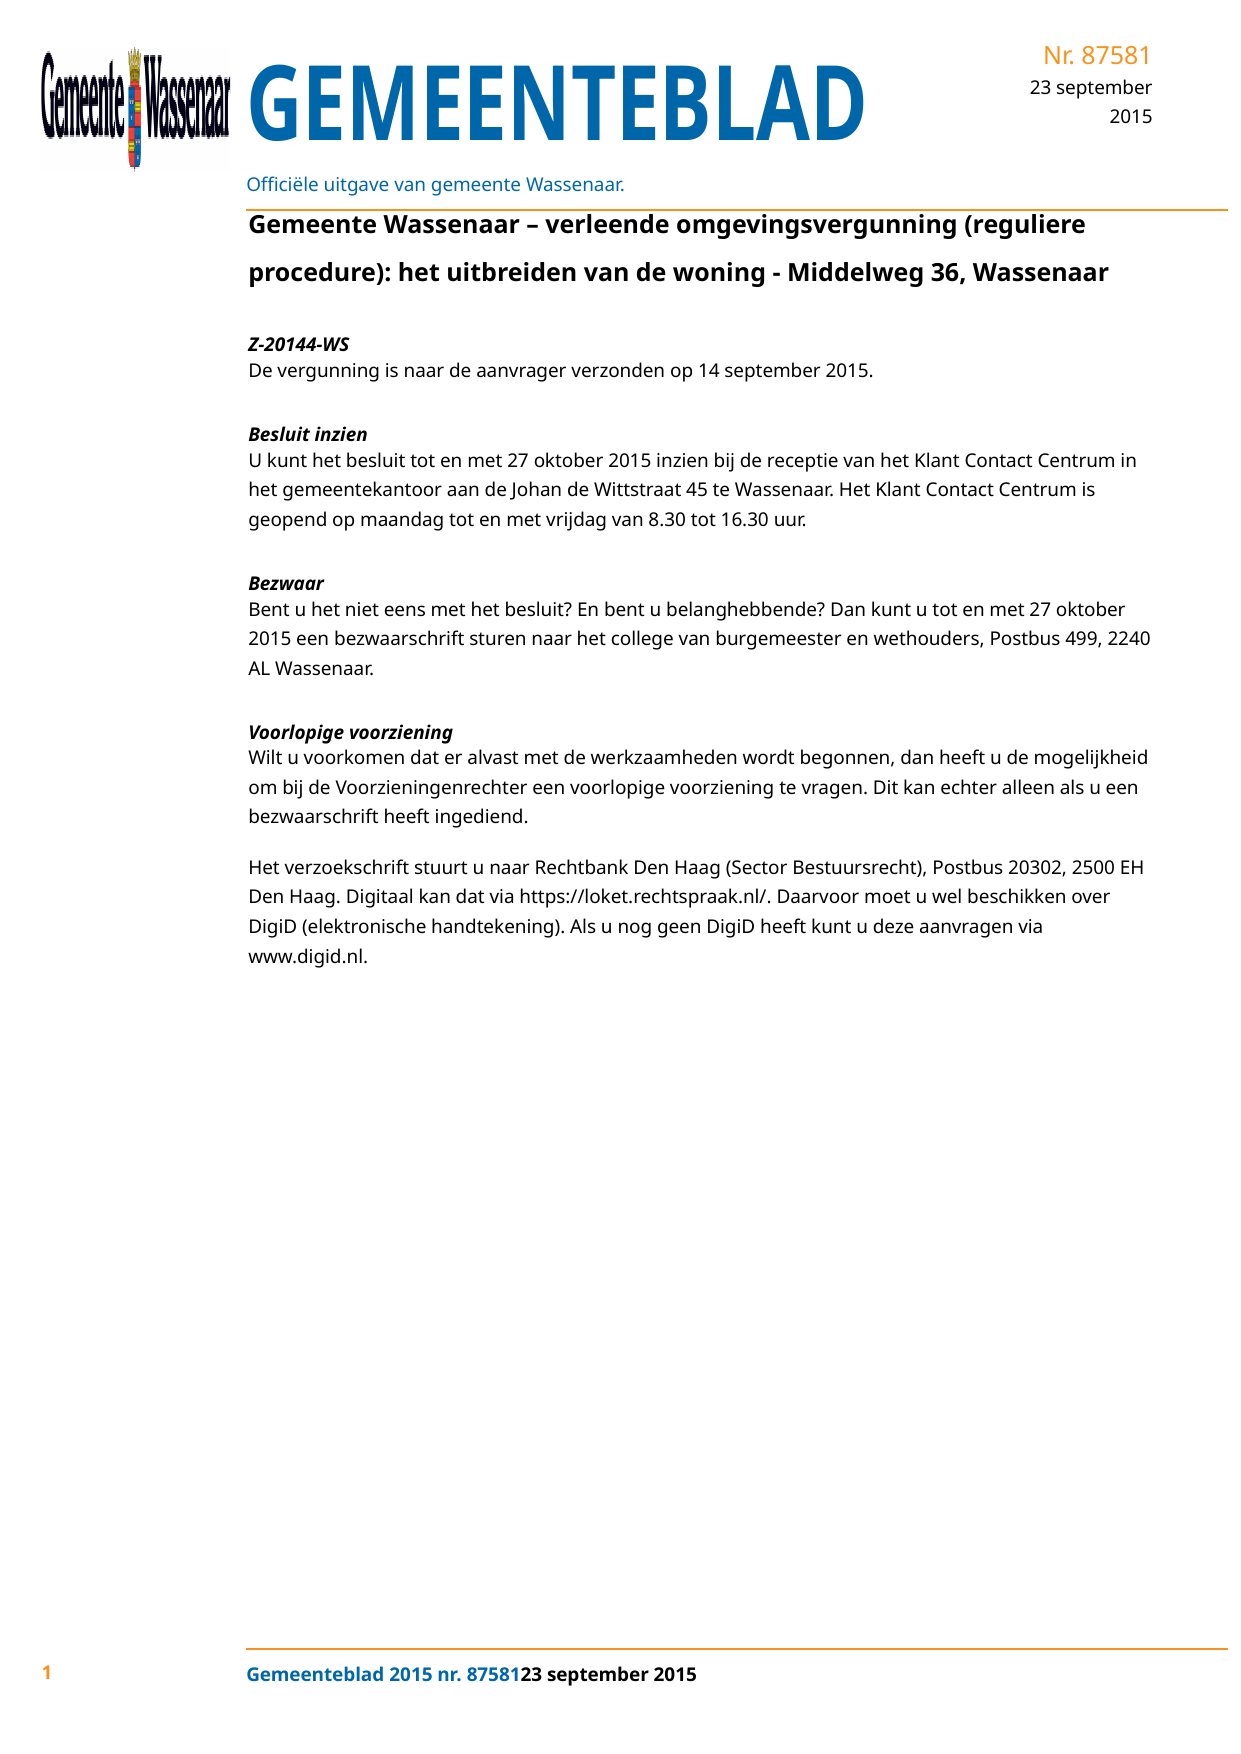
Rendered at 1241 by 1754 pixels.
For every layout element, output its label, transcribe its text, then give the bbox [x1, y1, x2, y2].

text Wilt u voorkomen dat er alvast met de werkzaamheden wordt begonnen, dan heeft u de mogelijkheid om bij de Voorzieningenrechter een voorlopige voorziening te vragen. Dit kan echter alleen als u een bezwaarschrift heeft ingediend. [248, 744, 1152, 829]
text Bezwaar [248, 570, 1152, 596]
text Besluit inzien [248, 421, 1152, 447]
text De vergunning is naar de aanvrager verzonden op 14 september 2015. [248, 357, 1152, 383]
text Het verzoekschrift stuurt u naar Rechtbank Den Haag (Sector Bestuursrecht), Postbus 20302, 2500 EH Den Haag. Digitaal kan dat via https://loket.rechtspraak.nl/. Daarvoor moet u wel beschikken over DigiD (elektronische handtekening). Als u nog geen DigiD heeft kunt u deze aanvragen via www.digid.nl. [248, 854, 1152, 969]
text Z-20144-WS [248, 331, 1152, 357]
text U kunt het besluit tot en met 27 oktober 2015 inzien bij de receptie van het Klant Contact Centrum in het gemeentekantoor aan de Johan de Wittstraat 45 te Wassenaar. Het Klant Contact Centrum is geopend op maandag tot en met vrijdag van 8.30 tot 16.30 uur. [248, 447, 1152, 532]
text Gemeente Wassenaar – verleende omgevingsvergunning (reguliere procedure): het uitbreiden van de woning - Middelweg 36, Wassenaar [248, 211, 1152, 288]
text Voorlopige voorziening [248, 719, 1152, 744]
text Bent u het niet eens met het besluit? En bent u belanghebbende? Dan kunt u tot en met 27 oktober 2015 een bezwaarschrift sturen naar het college van burgemeester en wethouders, Postbus 499, 2240 AL Wassenaar. [248, 596, 1152, 681]
picture [41, 47, 231, 172]
